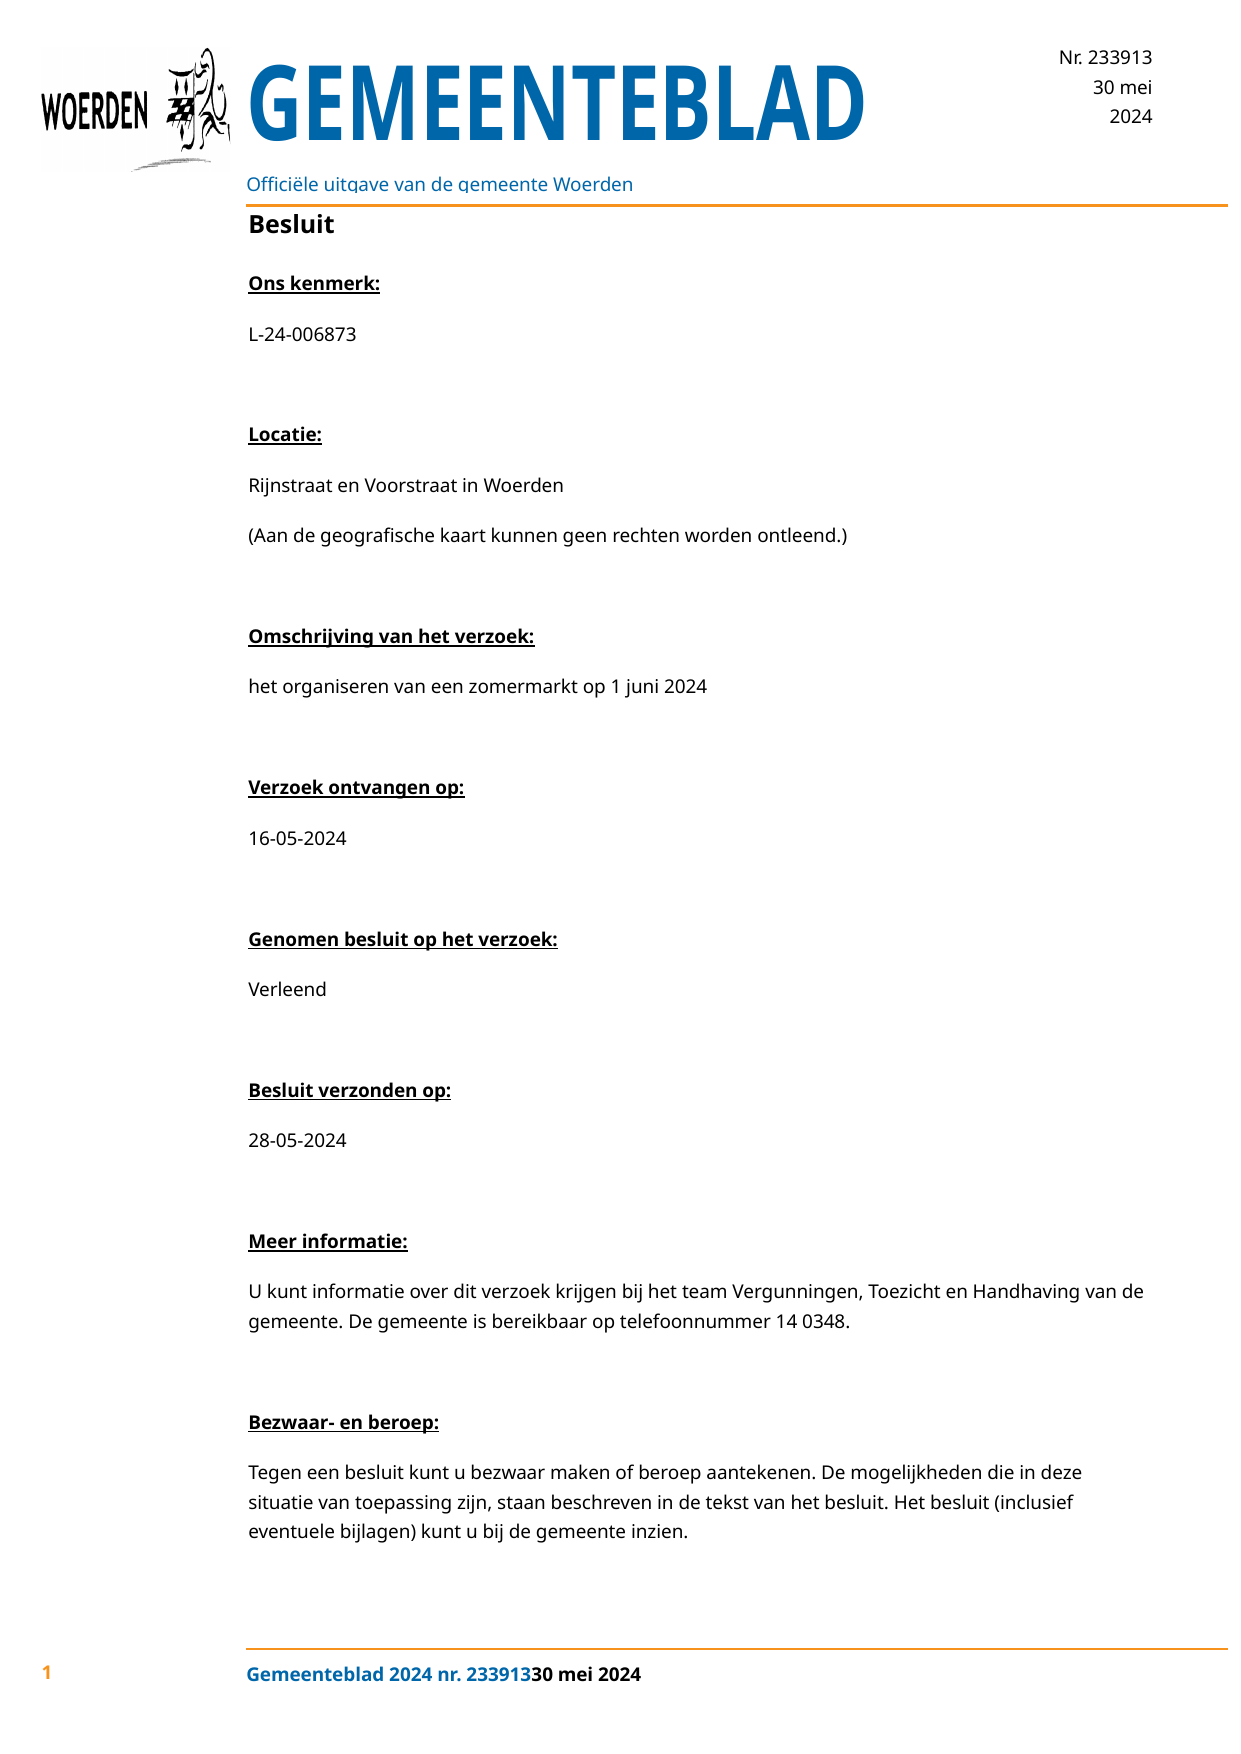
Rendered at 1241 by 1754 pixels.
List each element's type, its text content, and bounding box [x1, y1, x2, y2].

text (Aan de geografische kaart kunnen geen rechten worden ontleend.) [248, 522, 1152, 548]
text Rijnstraat en Voorstraat in Woerden [248, 472, 1152, 498]
text 28-05-2024 [248, 1127, 1152, 1153]
text Tegen een besluit kunt u bezwaar maken of beroep aantekenen. De mogelijkheden die in deze situatie van toepassing zijn, staan beschreven in de tekst van het besluit. Het besluit (inclusief eventuele bijlagen) kunt u bij de gemeente inzien. [248, 1459, 1152, 1544]
text Meer informatie: [248, 1228, 1152, 1254]
text Ons kenmerk: [248, 270, 1152, 296]
text het organiseren van een zomermarkt op 1 juni 2024 [248, 674, 1152, 699]
text Verleend [248, 976, 1152, 1002]
picture [41, 47, 231, 172]
text U kunt informatie over dit verzoek krijgen bij het team Vergunningen, Toezicht en Handhaving van de gemeente. De gemeente is bereikbaar op telefoonnummer 14 0348. [248, 1279, 1152, 1334]
text L-24-006873 [248, 321, 1152, 346]
text 16-05-2024 [248, 825, 1152, 851]
text Omschrijving van het verzoek: [248, 623, 1152, 649]
text Locatie: [248, 422, 1152, 447]
text Besluit [248, 207, 1152, 241]
text Besluit verzonden op: [248, 1077, 1152, 1103]
text Genomen besluit op het verzoek: [248, 926, 1152, 951]
text Verzoek ontvangen op: [248, 774, 1152, 800]
text Bezwaar- en beroep: [248, 1409, 1152, 1435]
